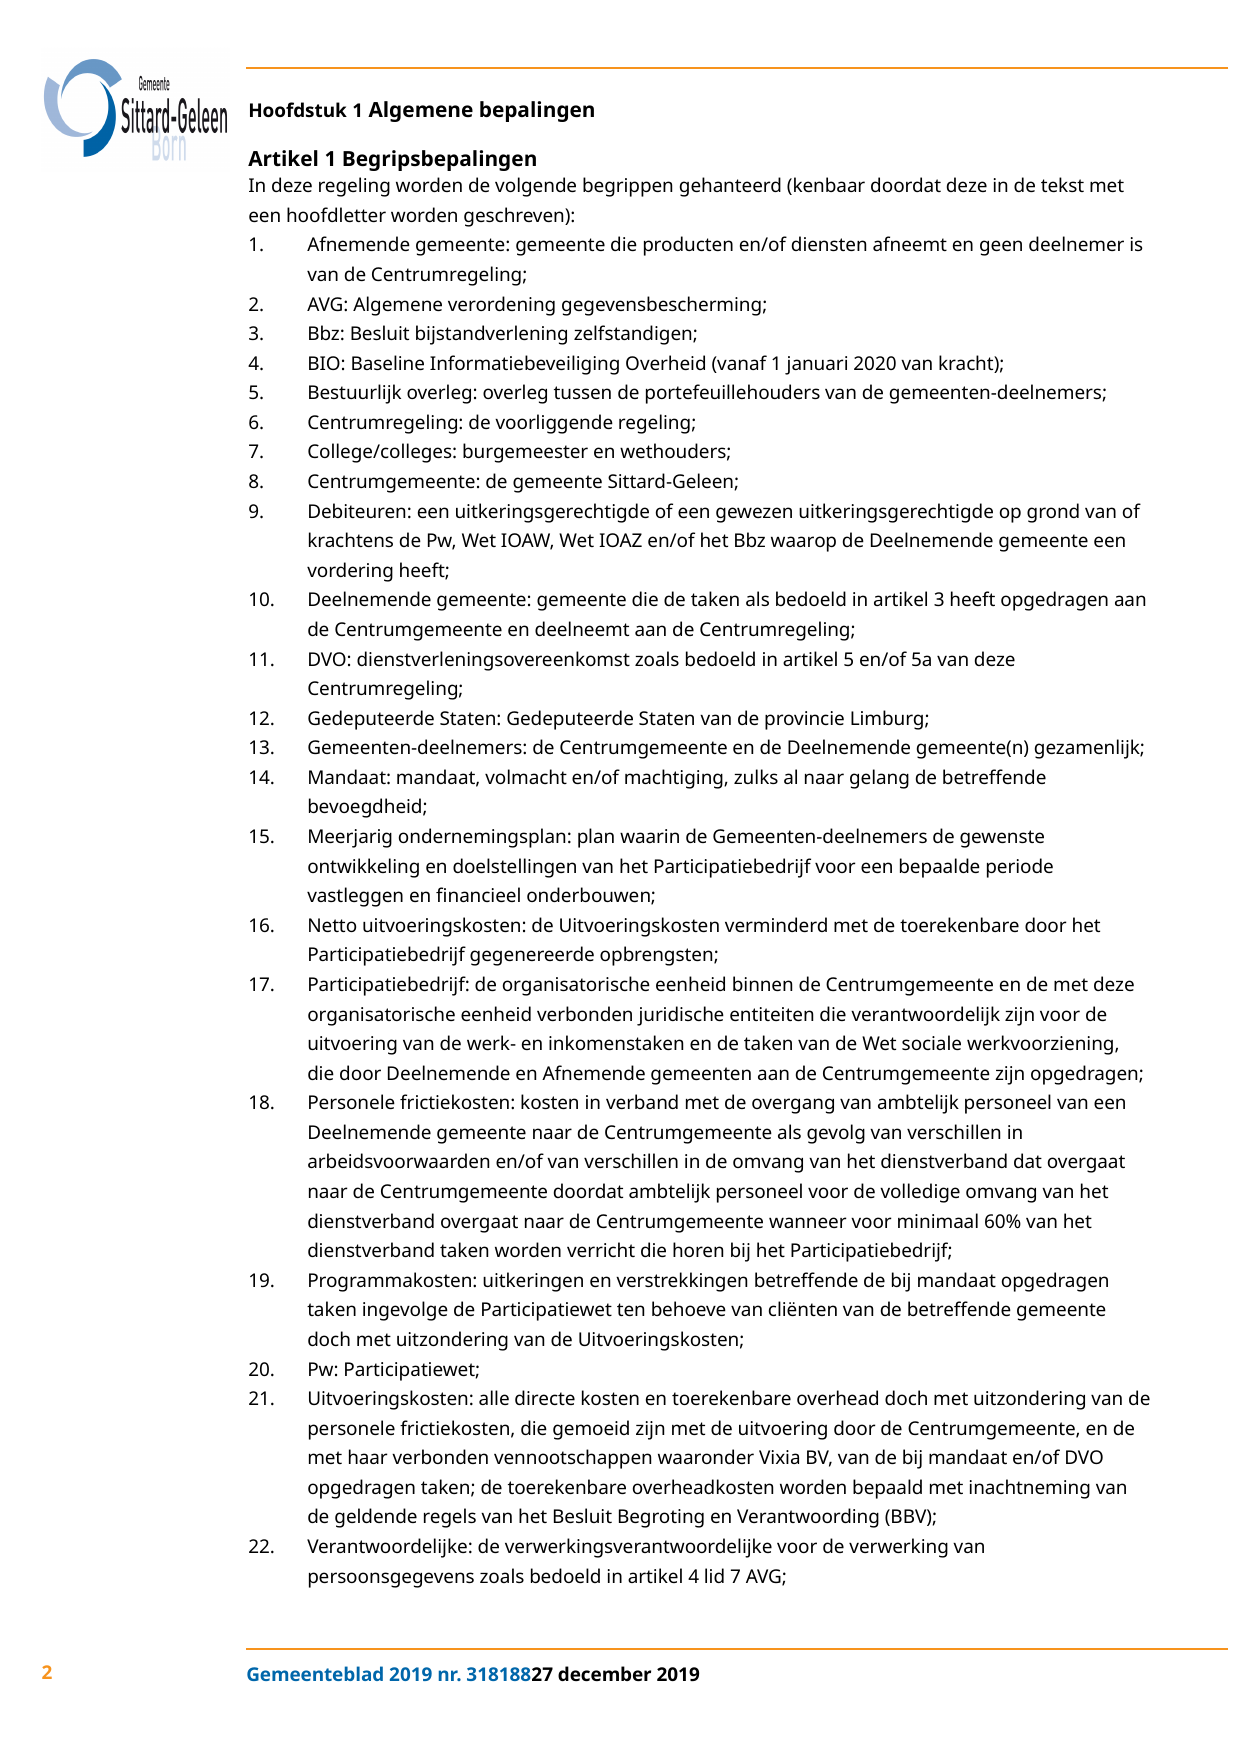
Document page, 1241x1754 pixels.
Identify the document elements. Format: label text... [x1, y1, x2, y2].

list Deelnemende gemeente: gemeente die de taken als bedoeld in artikel 3 heeft opgedragen aan de Centrumgemeente en deelneemt aan de Centrumregeling; [248, 587, 1152, 642]
text Artikel 1 Begripsbepalingen [248, 144, 1152, 172]
list Participatiebedrijf: de organisatorische eenheid binnen de Centrumgemeente en de met deze organisatorische eenheid verbonden juridische entiteiten die verantwoordelijk zijn voor de uitvoering van de werk- en inkomenstaken en de taken van de Wet sociale werkvoorziening, die door Deelnemende en Afnemende gemeenten aan de Centrumgemeente zijn opgedragen; [248, 971, 1152, 1086]
list DVO: dienstverleningsovereenkomst zoals bedoeld in artikel 5 en/of 5a van deze Centrumregeling; [248, 646, 1152, 701]
list Verantwoordelijke: de verwerkingsverantwoordelijke voor de verwerking van persoonsgegevens zoals bedoeld in artikel 4 lid 7 AVG; [248, 1533, 1152, 1589]
list Personele frictiekosten: kosten in verband met de overgang van ambtelijk personeel van een Deelnemende gemeente naar de Centrumgemeente als gevolg van verschillen in arbeidsvoorwaarden en/of van verschillen in de omvang van het dienstverband dat overgaat naar de Centrumgemeente doordat ambtelijk personeel voor de volledige omvang van het dienstverband overgaat naar de Centrumgemeente wanneer voor minimaal 60% van het dienstverband taken worden verricht die horen bij het Participatiebedrijf; [248, 1089, 1152, 1263]
list Centrumregeling: de voorliggende regeling; [248, 409, 1152, 435]
list Netto uitvoeringskosten: de Uitvoeringskosten verminderd met de toerekenbare door het Participatiebedrijf gegenereerde opbrengsten; [248, 912, 1152, 967]
list Centrumgemeente: de gemeente Sittard-Geleen; [248, 468, 1152, 494]
list Debiteuren: een uitkeringsgerechtigde of een gewezen uitkeringsgerechtigde op grond van of krachtens de Pw, Wet IOAW, Wet IOAZ en/of het Bbz waarop de Deelnemende gemeente een vordering heeft; [248, 498, 1152, 583]
list Meerjarig ondernemingsplan: plan waarin de Gemeenten-deelnemers de gewenste ontwikkeling en doelstellingen van het Participatiebedrijf voor een bepaalde periode vastleggen en financieel onderbouwen; [248, 823, 1152, 908]
list Gemeenten-deelnemers: de Centrumgemeente en de Deelnemende gemeente(n) gezamenlijk; [248, 734, 1152, 760]
list AVG: Algemene verordening gegevensbescherming; [248, 291, 1152, 317]
list Uitvoeringskosten: alle directe kosten en toerekenbare overhead doch met uitzondering van de personele frictiekosten, die gemoeid zijn met de uitvoering door de Centrumgemeente, en de met haar verbonden vennootschappen waaronder Vixia BV, van de bij mandaat en/of DVO opgedragen taken; de toerekenbare overheadkosten worden bepaald met inachtneming van de geldende regels van het Besluit Begroting en Verantwoording (BBV); [248, 1385, 1152, 1529]
list College/colleges: burgemeester en wethouders; [248, 439, 1152, 464]
list Mandaat: mandaat, volmacht en/of machtiging, zulks al naar gelang de betreffende bevoegdheid; [248, 764, 1152, 819]
list BIO: Baseline Informatiebeveiliging Overheid (vanaf 1 januari 2020 van kracht); [248, 350, 1152, 376]
list Pw: Participatiewet; [248, 1356, 1152, 1382]
text In deze regeling worden de volgende begrippen gehanteerd (kenbaar doordat deze in de tekst met een hoofdletter worden geschreven): [248, 172, 1152, 228]
list Afnemende gemeente: gemeente die producten en/of diensten afneemt en geen deelnemer is van de Centrumregeling; [248, 232, 1152, 287]
list Programmakosten: uitkeringen en verstrekkingen betreffende de bij mandaat opgedragen taken ingevolge de Participatiewet ten behoeve van cliënten van de betreffende gemeente doch met uitzondering van de Uitvoeringskosten; [248, 1267, 1152, 1352]
picture [41, 47, 231, 172]
list Bestuurlijk overleg: overleg tussen de portefeuillehouders van de gemeenten-deelnemers; [248, 379, 1152, 405]
list Gedeputeerde Staten: Gedeputeerde Staten van de provincie Limburg; [248, 705, 1152, 731]
list Bbz: Besluit bijstandverlening zelfstandigen; [248, 320, 1152, 346]
text Hoofdstuk 1 Algemene bepalingen [248, 95, 1152, 123]
